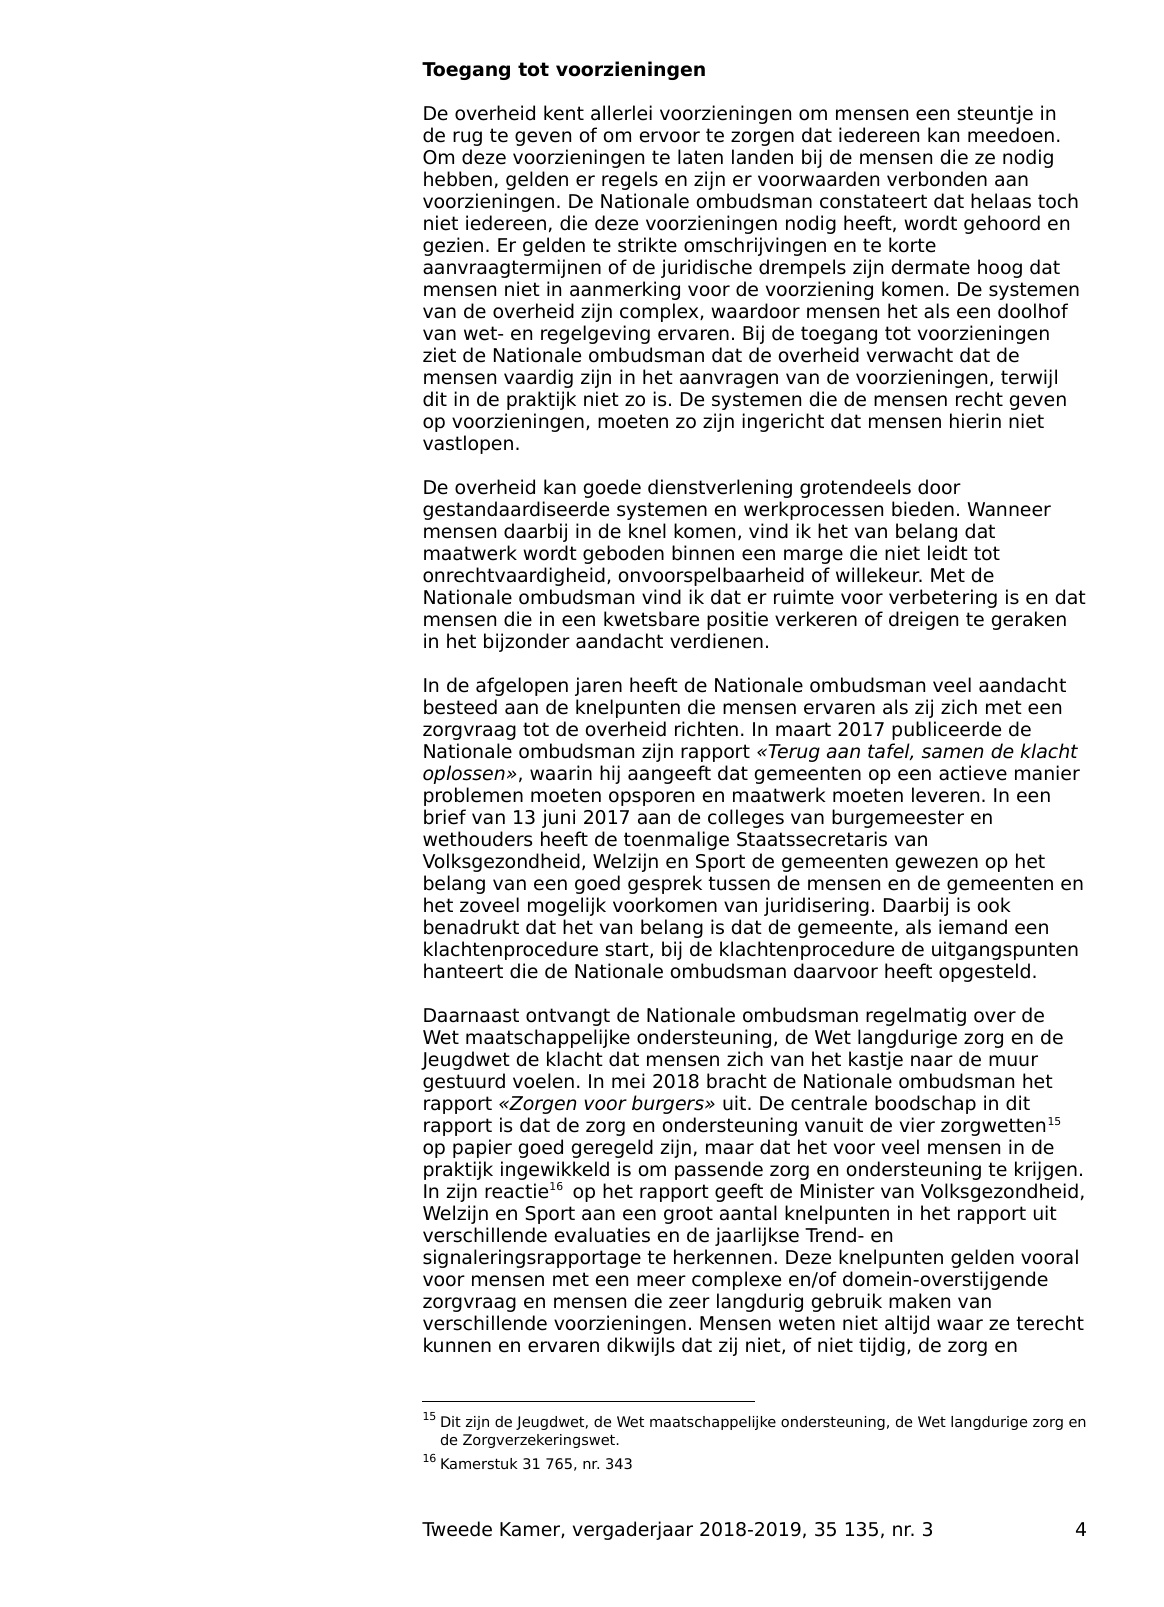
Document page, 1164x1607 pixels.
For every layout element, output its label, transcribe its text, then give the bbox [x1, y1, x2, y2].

text Dit zijn de Jeugdwet, de Wet maatschappelijke ondersteuning, de Wet langdurige zorg en de Zorgverzekeringswet. [422, 1410, 1087, 1449]
text In de afgelopen jaren heeft de Nationale ombudsman veel aandacht besteed aan de knelpunten die mensen ervaren als zij zich met een zorgvraag tot de overheid richten. In maart 2017 publiceerde de Nationale ombudsman zijn rapport «Terug aan tafel, samen de klacht oplossen», waarin hij aangeeft dat gemeenten op een actieve manier problemen moeten opsporen en maatwerk moeten leveren. In een brief van 13 juni 2017 aan de colleges van burgemeester en wethouders heeft de toenmalige Staatssecretaris van Volksgezondheid, Welzijn en Sport de gemeenten gewezen op het belang van een goed gesprek tussen de mensen en de gemeenten en het zoveel mogelijk voorkomen van juridisering. Daarbij is ook benadrukt dat het van belang is dat de gemeente, als iemand een klachtenprocedure start, bij de klachtenprocedure de uitgangspunten hanteert die de Nationale ombudsman daarvoor heeft opgesteld. [422, 675, 1087, 983]
text De overheid kent allerlei voorzieningen om mensen een steuntje in de rug te geven of om ervoor te zorgen dat iedereen kan meedoen. Om deze voorzieningen te laten landen bij de mensen die ze nodig hebben, gelden er regels en zijn er voorwaarden verbonden aan voorzieningen. De Nationale ombudsman constateert dat helaas toch niet iedereen, die deze voorzieningen nodig heeft, wordt gehoord en gezien. Er gelden te strikte omschrijvingen en te korte aanvraagtermijnen of de juridische drempels zijn dermate hoog dat mensen niet in aanmerking voor de voorziening komen. De systemen van de overheid zijn complex, waardoor mensen het als een doolhof van wet- en regelgeving ervaren. Bij de toegang tot voorzieningen ziet de Nationale ombudsman dat de overheid verwacht dat de mensen vaardig zijn in het aanvragen van de voorzieningen, terwijl dit in de praktijk niet zo is. De systemen die de mensen recht geven op voorzieningen, moeten zo zijn ingericht dat mensen hierin niet vastlopen. [422, 103, 1087, 455]
subtitle Toegang tot voorzieningen [422, 59, 1087, 81]
text De overheid kan goede dienstverlening grotendeels door gestandaardiseerde systemen en werkprocessen bieden. Wanneer mensen daarbij in de knel komen, vind ik het van belang dat maatwerk wordt geboden binnen een marge die niet leidt tot onrechtvaardigheid, onvoorspelbaarheid of willekeur. Met de Nationale ombudsman vind ik dat er ruimte voor verbetering is en dat mensen die in een kwetsbare positie verkeren of dreigen te geraken in het bijzonder aandacht verdienen. [422, 477, 1087, 653]
text Kamerstuk 31 765, nr. 343 [422, 1452, 1087, 1474]
text Daarnaast ontvangt de Nationale ombudsman regelmatig over de Wet maatschappelijke ondersteuning, de Wet langdurige zorg en de Jeugdwet de klacht dat mensen zich van het kastje naar de muur gestuurd voelen. In mei 2018 bracht de Nationale ombudsman het rapport «Zorgen voor burgers» uit. De centrale boodschap in dit rapport is dat de zorg en ondersteuning vanuit de vier zorgwetten op papier goed geregeld zijn, maar dat het voor veel mensen in de praktijk ingewikkeld is om passende zorg en ondersteuning te krijgen. In zijn reactie op het rapport geeft de Minister van Volksgezondheid, Welzijn en Sport aan een groot aantal knelpunten in het rapport uit verschillende evaluaties en de jaarlijkse Trend- en signaleringsrapportage te herkennen. Deze knelpunten gelden vooral voor mensen met een meer complexe en/of domein-overstijgende zorgvraag en mensen die zeer langdurig gebruik maken van verschillende voorzieningen. Mensen weten niet altijd waar ze terecht kunnen en ervaren dikwijls dat zij niet, of niet tijdig, de zorg en [422, 1005, 1087, 1357]
